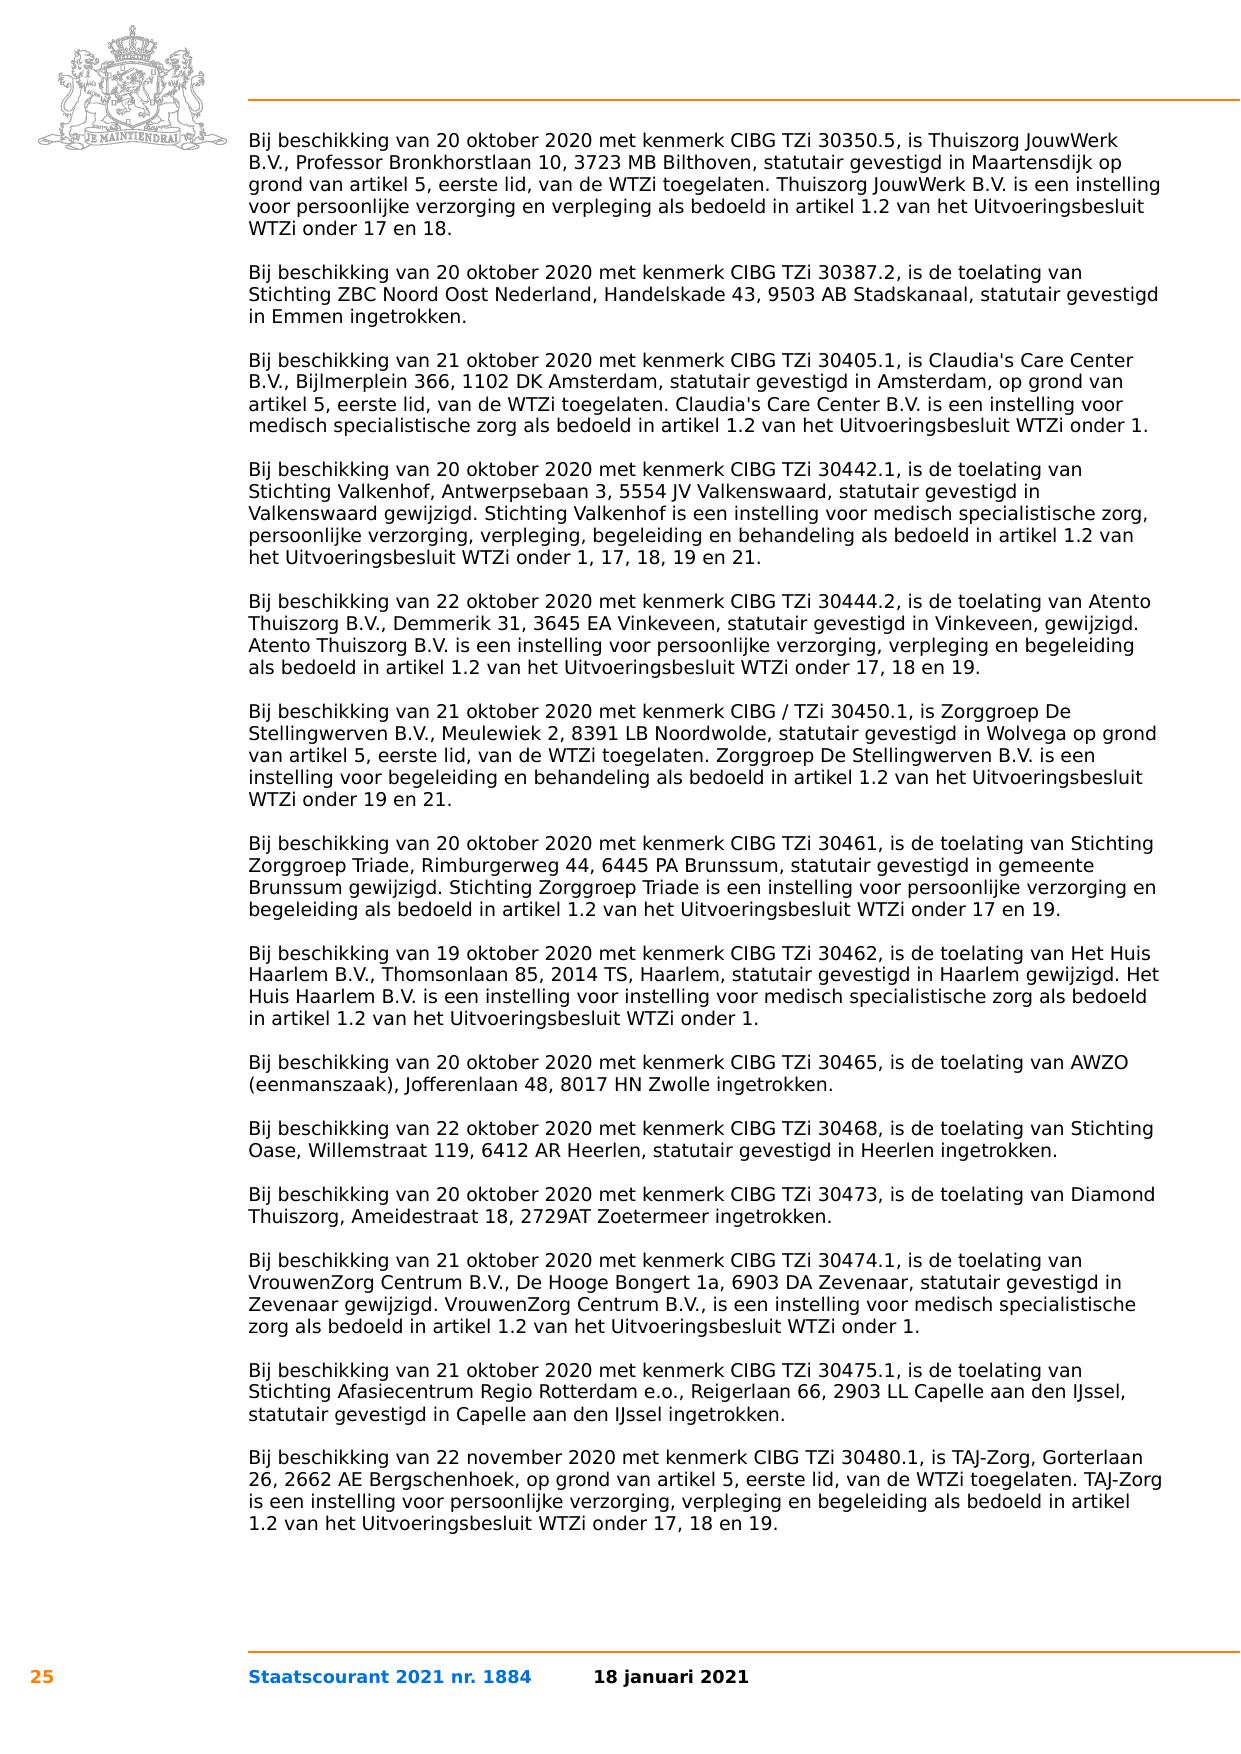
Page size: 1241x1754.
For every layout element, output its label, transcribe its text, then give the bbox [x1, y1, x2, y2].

text Bij beschikking van 20 oktober 2020 met kenmerk CIBG TZi 30461, is de toelating van Stichting Zorggroep Triade, Rimburgerweg 44, 6445 PA Brunssum, statutair gevestigd in gemeente Brunssum gewijzigd. Stichting Zorggroep Triade is een instelling voor persoonlijke verzorging en begeleiding als bedoeld in artikel 1.2 van het Uitvoeringsbesluit WTZi onder 17 en 19. [248, 833, 1163, 921]
text Bij beschikking van 19 oktober 2020 met kenmerk CIBG TZi 30462, is de toelating van Het Huis Haarlem B.V., Thomsonlaan 85, 2014 TS, Haarlem, statutair gevestigd in Haarlem gewijzigd. Het Huis Haarlem B.V. is een instelling voor instelling voor medisch specialistische zorg als bedoeld in artikel 1.2 van het Uitvoeringsbesluit WTZi onder 1. [248, 942, 1163, 1030]
text Bij beschikking van 20 oktober 2020 met kenmerk CIBG TZi 30473, is de toelating van Diamond Thuiszorg, Ameidestraat 18, 2729AT Zoetermeer ingetrokken. [248, 1184, 1163, 1228]
text Bij beschikking van 20 oktober 2020 met kenmerk CIBG TZi 30350.5, is Thuiszorg JouwWerk B.V., Professor Bronkhorstlaan 10, 3723 MB Bilthoven, statutair gevestigd in Maartensdijk op grond van artikel 5, eerste lid, van de WTZi toegelaten. Thuiszorg JouwWerk B.V. is een instelling voor persoonlijke verzorging en verpleging als bedoeld in artikel 1.2 van het Uitvoeringsbesluit WTZi onder 17 en 18. [248, 130, 1163, 240]
text Bij beschikking van 21 oktober 2020 met kenmerk CIBG TZi 30475.1, is de toelating van Stichting Afasiecentrum Regio Rotterdam e.o., Reigerlaan 66, 2903 LL Capelle aan den IJssel, statutair gevestigd in Capelle aan den IJssel ingetrokken. [248, 1359, 1163, 1425]
text Bij beschikking van 22 oktober 2020 met kenmerk CIBG TZi 30444.2, is de toelating van Atento Thuiszorg B.V., Demmerik 31, 3645 EA Vinkeveen, statutair gevestigd in Vinkeveen, gewijzigd. Atento Thuiszorg B.V. is een instelling voor persoonlijke verzorging, verpleging en begeleiding als bedoeld in artikel 1.2 van het Uitvoeringsbesluit WTZi onder 17, 18 en 19. [248, 591, 1163, 679]
text Bij beschikking van 20 oktober 2020 met kenmerk CIBG TZi 30387.2, is de toelating van Stichting ZBC Noord Oost Nederland, Handelskade 43, 9503 AB Stadskanaal, statutair gevestigd in Emmen ingetrokken. [248, 262, 1163, 328]
text Bij beschikking van 20 oktober 2020 met kenmerk CIBG TZi 30465, is de toelating van AWZO (eenmanszaak), Jofferenlaan 48, 8017 HN Zwolle ingetrokken. [248, 1052, 1163, 1096]
text Bij beschikking van 21 oktober 2020 met kenmerk CIBG TZi 30405.1, is Claudia's Care Center B.V., Bijlmerplein 366, 1102 DK Amsterdam, statutair gevestigd in Amsterdam, op grond van artikel 5, eerste lid, van de WTZi toegelaten. Claudia's Care Center B.V. is een instelling voor medisch specialistische zorg als bedoeld in artikel 1.2 van het Uitvoeringsbesluit WTZi onder 1. [248, 349, 1163, 437]
text Bij beschikking van 20 oktober 2020 met kenmerk CIBG TZi 30442.1, is de toelating van Stichting Valkenhof, Antwerpsebaan 3, 5554 JV Valkenswaard, statutair gevestigd in Valkenswaard gewijzigd. Stichting Valkenhof is een instelling voor medisch specialistische zorg, persoonlijke verzorging, verpleging, begeleiding en behandeling als bedoeld in artikel 1.2 van het Uitvoeringsbesluit WTZi onder 1, 17, 18, 19 en 21. [248, 459, 1163, 569]
picture [38, 25, 227, 150]
text Bij beschikking van 21 oktober 2020 met kenmerk CIBG / TZi 30450.1, is Zorggroep De Stellingwerven B.V., Meulewiek 2, 8391 LB Noordwolde, statutair gevestigd in Wolvega op grond van artikel 5, eerste lid, van de WTZi toegelaten. Zorggroep De Stellingwerven B.V. is een instelling voor begeleiding en behandeling als bedoeld in artikel 1.2 van het Uitvoeringsbesluit WTZi onder 19 en 21. [248, 701, 1163, 811]
text Bij beschikking van 22 november 2020 met kenmerk CIBG TZi 30480.1, is TAJ-Zorg, Gorterlaan 26, 2662 AE Bergschenhoek, op grond van artikel 5, eerste lid, van de WTZi toegelaten. TAJ-Zorg is een instelling voor persoonlijke verzorging, verpleging en begeleiding als bedoeld in artikel 1.2 van het Uitvoeringsbesluit WTZi onder 17, 18 en 19. [248, 1447, 1163, 1535]
text Bij beschikking van 21 oktober 2020 met kenmerk CIBG TZi 30474.1, is de toelating van VrouwenZorg Centrum B.V., De Hooge Bongert 1a, 6903 DA Zevenaar, statutair gevestigd in Zevenaar gewijzigd. VrouwenZorg Centrum B.V., is een instelling voor medisch specialistische zorg als bedoeld in artikel 1.2 van het Uitvoeringsbesluit WTZi onder 1. [248, 1250, 1163, 1338]
text Bij beschikking van 22 oktober 2020 met kenmerk CIBG TZi 30468, is de toelating van Stichting Oase, Willemstraat 119, 6412 AR Heerlen, statutair gevestigd in Heerlen ingetrokken. [248, 1118, 1163, 1162]
